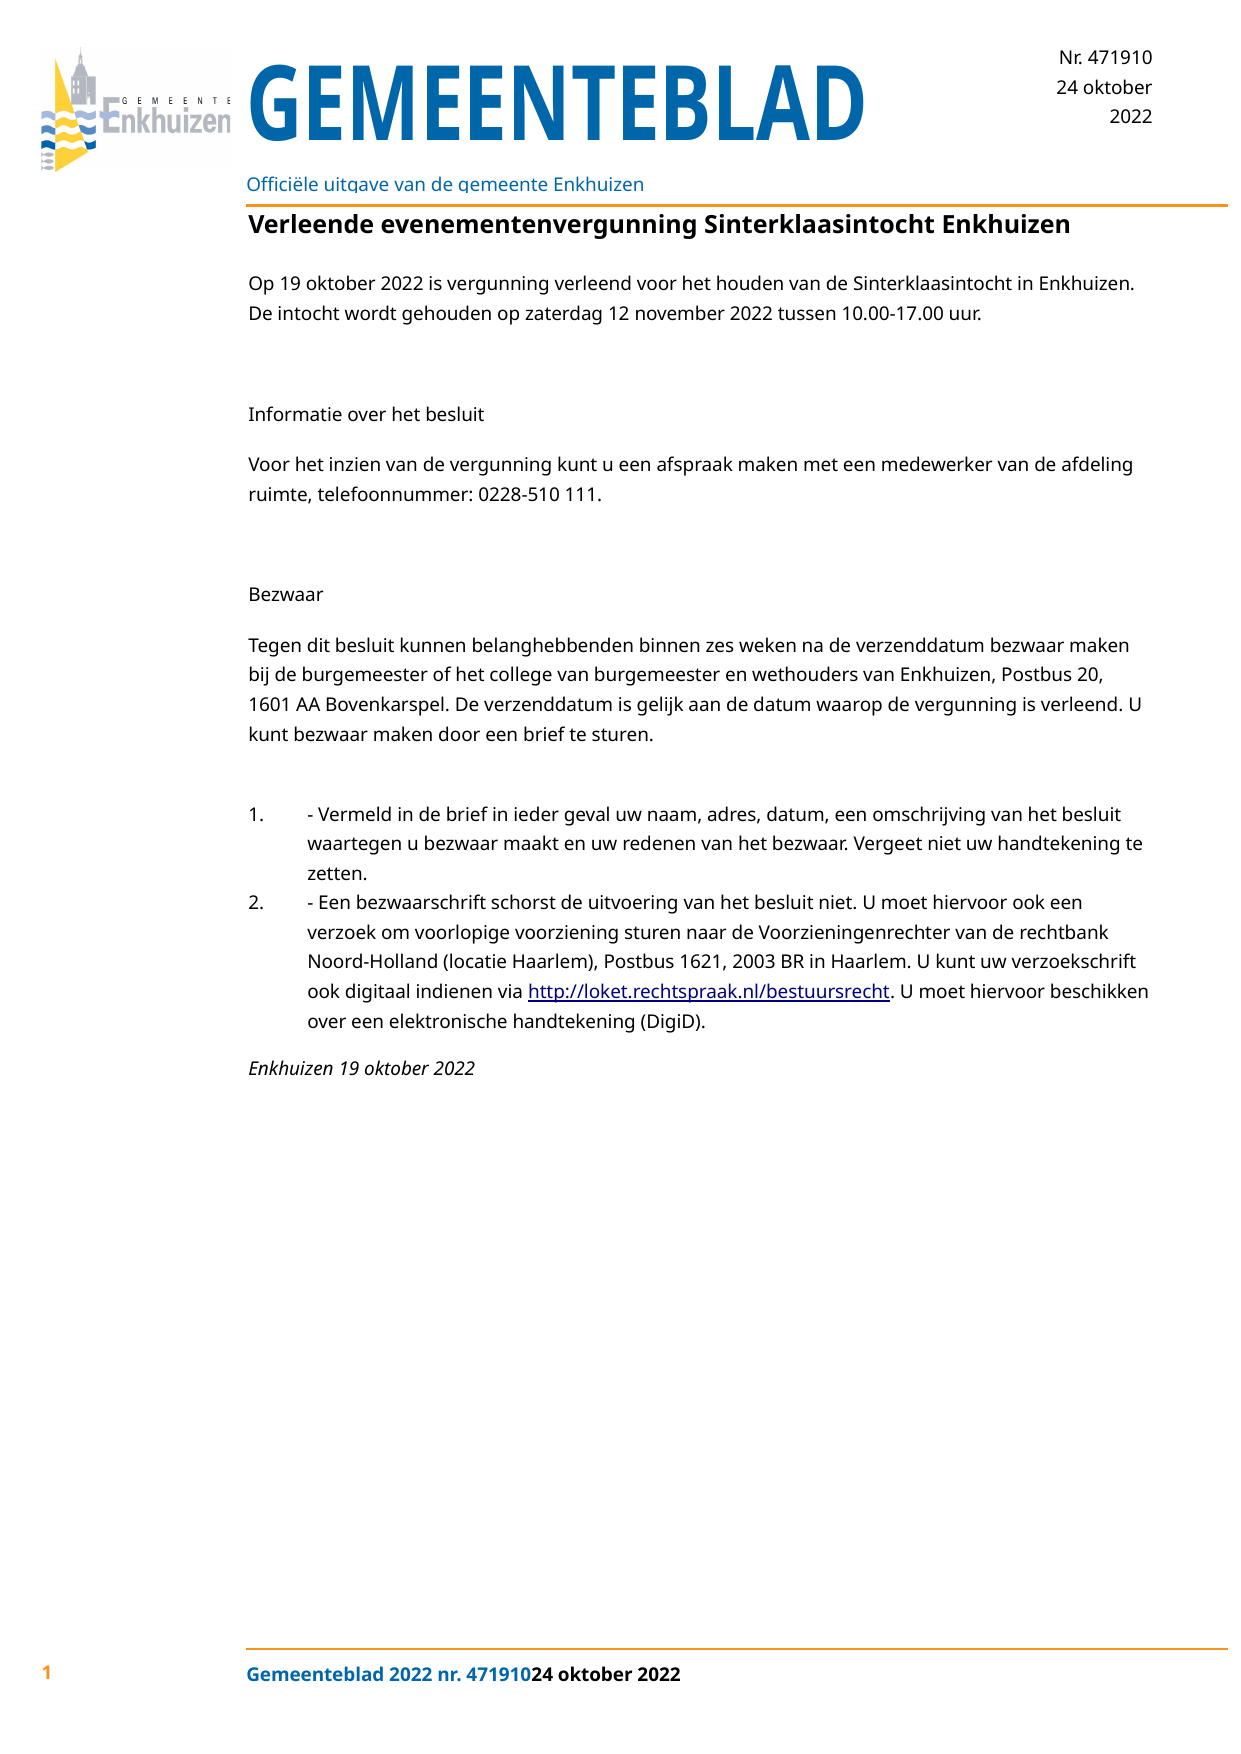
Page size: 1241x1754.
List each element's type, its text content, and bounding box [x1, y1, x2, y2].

list - Vermeld in de brief in ieder geval uw naam, adres, datum, een omschrijving van het besluit waartegen u bezwaar maakt en uw redenen van het bezwaar. Vergeet niet uw handtekening te zetten. [248, 801, 1152, 886]
list - Een bezwaarschrift schorst de uitvoering van het besluit niet. U moet hiervoor ook een verzoek om voorlopige voorziening sturen naar de Voorzieningenrechter van de rechtbank Noord-Holland (locatie Haarlem), Postbus 1621, 2003 BR in Haarlem. U kunt uw verzoekschrift ook digitaal indienen via http://loket.rechtspraak.nl/bestuursrecht. U moet hiervoor beschikken over een elektronische handtekening (DigiD). [248, 889, 1152, 1033]
picture [41, 47, 231, 172]
text Tegen dit besluit kunnen belanghebbenden binnen zes weken na de verzenddatum bezwaar maken bij de burgemeester of het college van burgemeester en wethouders van Enkhuizen, Postbus 20, 1601 AA Bovenkarspel. De verzenddatum is gelijk aan de datum waarop de vergunning is verleend. U kunt bezwaar maken door een brief te sturen. [248, 632, 1152, 746]
text Verleende evenementenvergunning Sinterklaasintocht Enkhuizen [248, 207, 1152, 241]
text Informatie over het besluit [248, 401, 1152, 426]
text Voor het inzien van de vergunning kunt u een afspraak maken met een medewerker van de afdeling ruimte, telefoonnummer: 0228-510 111. [248, 451, 1152, 506]
text Op 19 oktober 2022 is vergunning verleend voor het houden van de Sinterklaasintocht in Enkhuizen. De intocht wordt gehouden op zaterdag 12 november 2022 tussen 10.00-17.00 uur. [248, 270, 1152, 326]
text Bezwaar [248, 582, 1152, 607]
text Enkhuizen 19 oktober 2022 [248, 1056, 1152, 1081]
